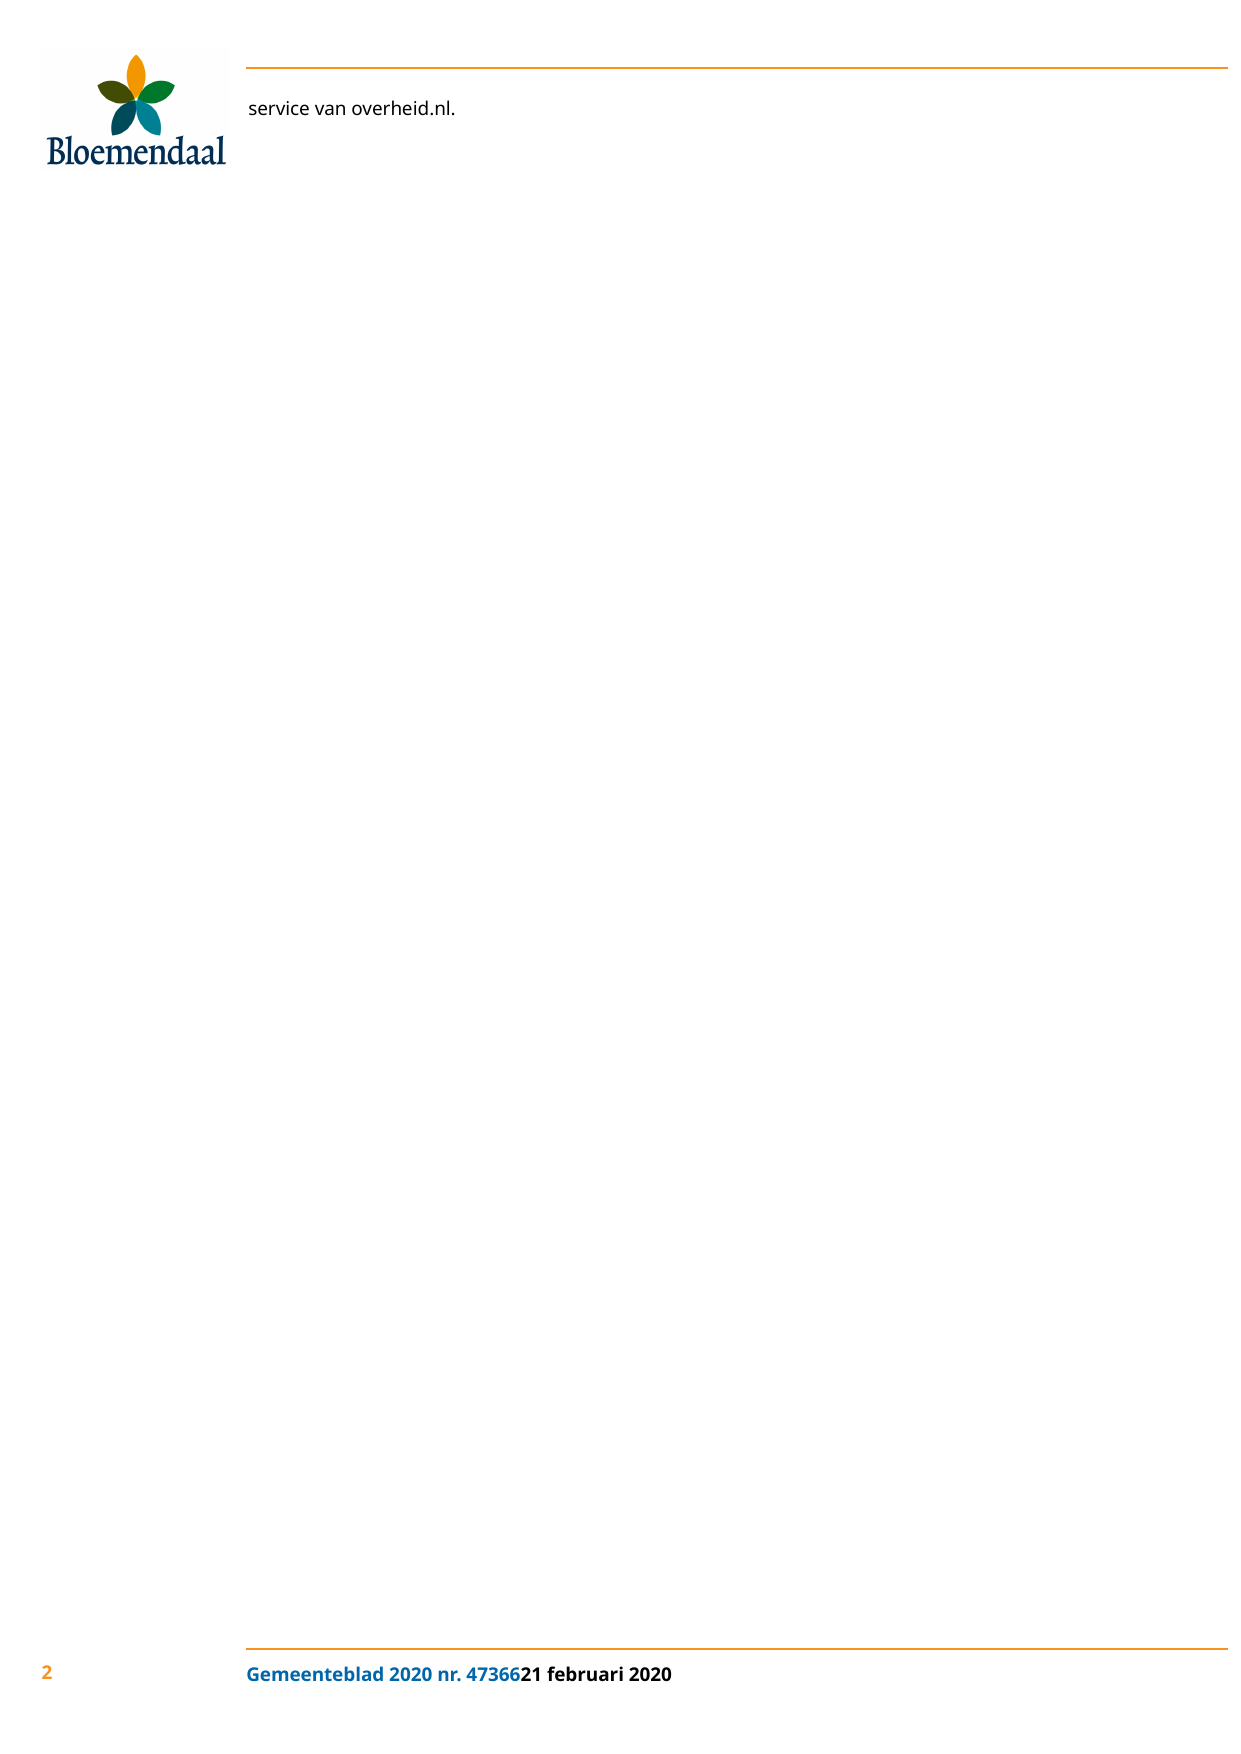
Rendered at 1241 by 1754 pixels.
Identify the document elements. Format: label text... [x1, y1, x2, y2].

text service van overheid.nl. [248, 95, 1152, 121]
picture [41, 47, 231, 172]
